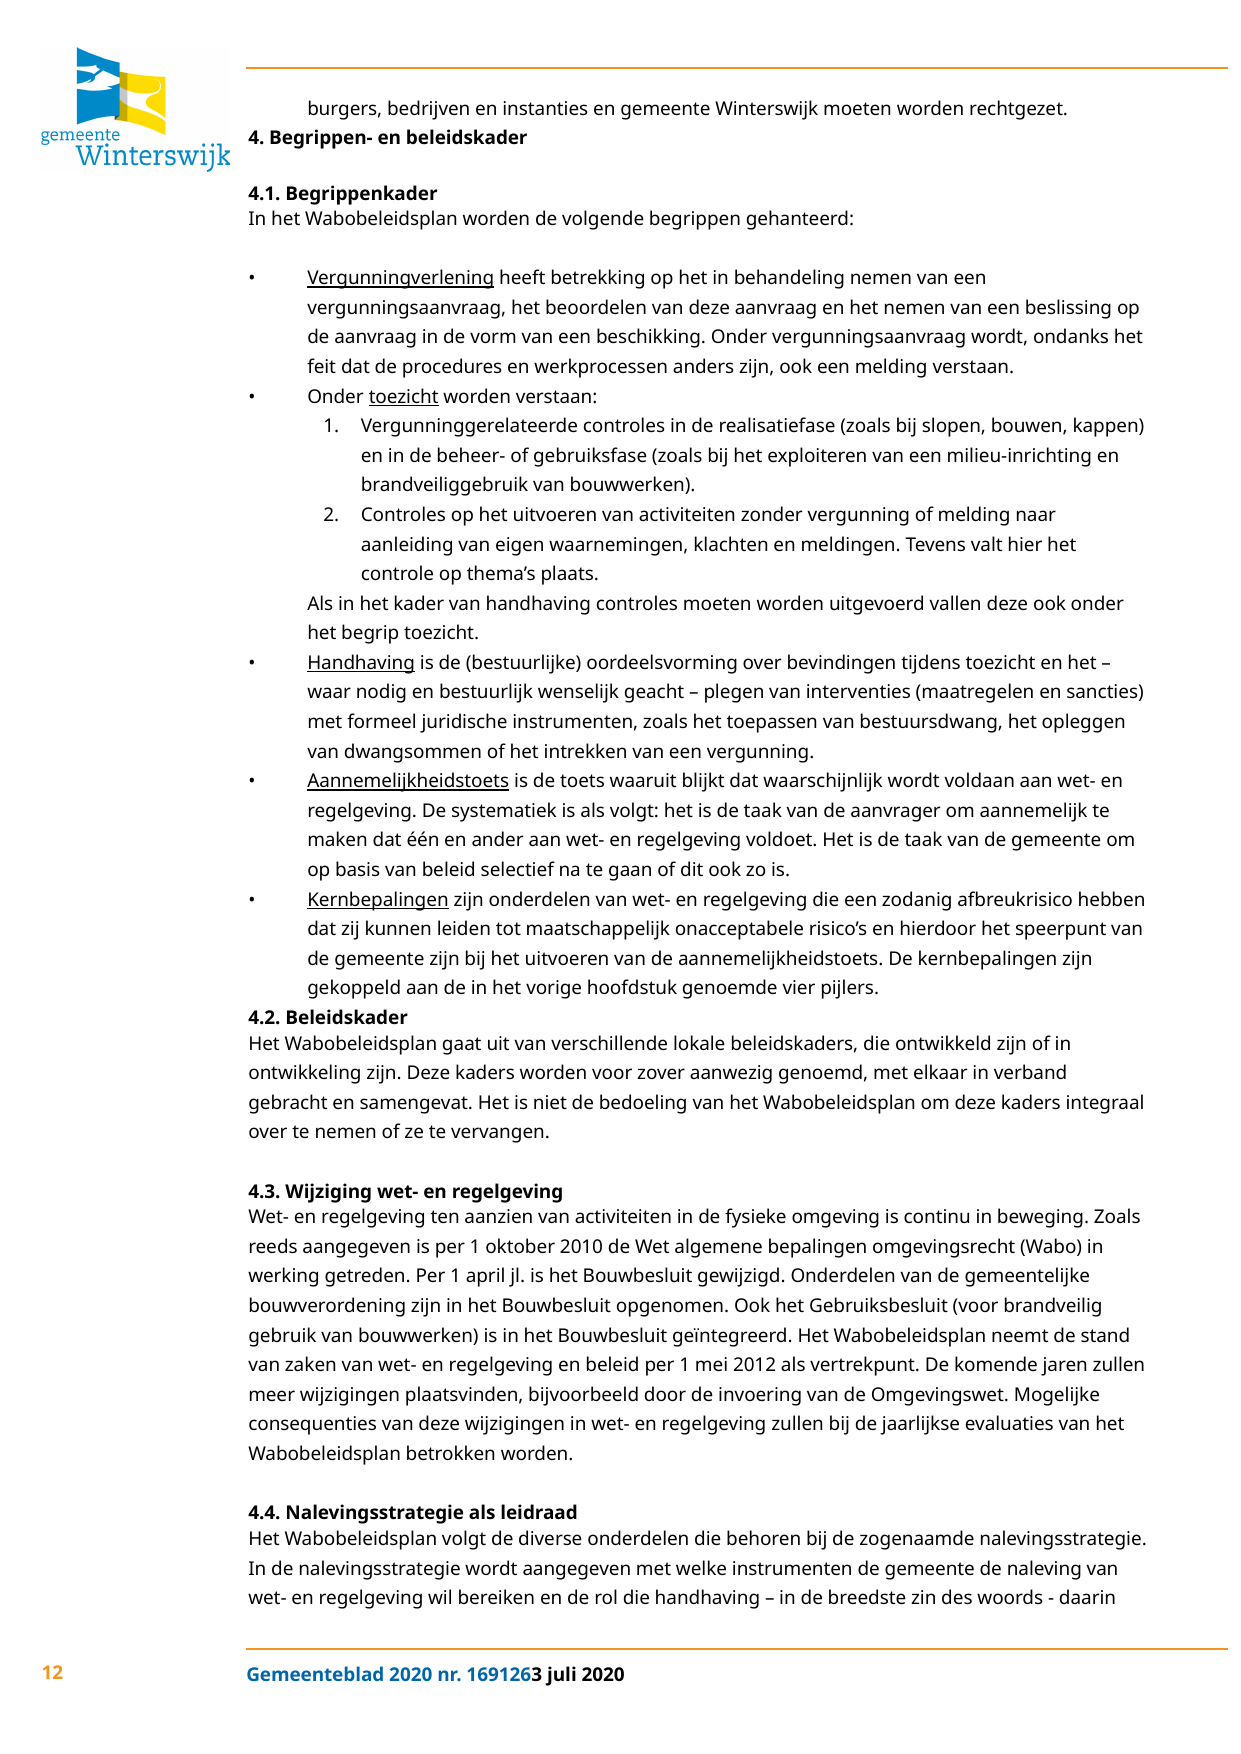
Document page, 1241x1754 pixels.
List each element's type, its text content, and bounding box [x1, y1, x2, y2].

text Wet- en regelgeving ten aanzien van activiteiten in de fysieke omgeving is continu in beweging. Zoals reeds aangegeven is per 1 oktober 2010 de Wet algemene bepalingen omgevingsrecht (Wabo) in werking getreden. Per 1 april jl. is het Bouwbesluit gewijzigd. Onderdelen van de gemeentelijke bouwverordening zijn in het Bouwbesluit opgenomen. Ook het Gebruiksbesluit (voor brandveilig gebruik van bouwwerken) is in het Bouwbesluit geïntegreerd. Het Wabobeleidsplan neemt de stand van zaken van wet- en regelgeving en beleid per 1 mei 2012 als vertrekpunt. De komende jaren zullen meer wijzigingen plaatsvinden, bijvoorbeeld door de invoering van de Omgevingswet. Mogelijke consequenties van deze wijzigingen in wet- en regelgeving zullen bij de jaarlijkse evaluaties van het Wabobeleidsplan betrokken worden. [248, 1203, 1152, 1466]
text 4.4. Nalevingsstrategie als leidraad [248, 1499, 1152, 1525]
text 4.1. Begrippenkader [248, 180, 1152, 205]
text In het Wabobeleidsplan worden de volgende begrippen gehanteerd: [248, 205, 1152, 231]
list Handhaving is de (bestuurlijke) oordeelsvorming over bevindingen tijdens toezicht en het – waar nodig en bestuurlijk wenselijk geacht – plegen van interventies (maatregelen en sancties) met formeel juridische instrumenten, zoals het toepassen van bestuursdwang, het opleggen van dwangsommen of het intrekken van een vergunning. [248, 649, 1152, 764]
list burgers, bedrijven en instanties en gemeente Winterswijk moeten worden rechtgezet. [248, 95, 1152, 121]
picture [41, 47, 231, 172]
text 4. Begrippen- en beleidskader [248, 124, 1152, 150]
picture [225, 153, 231, 162]
text Het Wabobeleidsplan gaat uit van verschillende lokale beleidskaders, die ontwikkeld zijn of in ontwikkeling zijn. Deze kaders worden voor zover aanwezig genoemd, met elkaar in verband gebracht en samengevat. Het is niet de bedoeling van het Wabobeleidsplan om deze kaders integraal over te nemen of ze te vervangen. [248, 1030, 1152, 1144]
list Aannemelijkheidstoets is de toets waaruit blijkt dat waarschijnlijk wordt voldaan aan wet- en regelgeving. De systematiek is als volgt: het is de taak van de aanvrager om aannemelijk te maken dat één en ander aan wet- en regelgeving voldoet. Het is de taak van de gemeente om op basis van beleid selectief na te gaan of dit ook zo is. [248, 767, 1152, 882]
list Vergunningverlening heeft betrekking op het in behandeling nemen van een vergunningsaanvraag, het beoordelen van deze aanvraag en het nemen van een beslissing op de aanvraag in de vorm van een beschikking. Onder vergunningsaanvraag wordt, ondanks het feit dat de procedures en werkprocessen anders zijn, ook een melding verstaan. [248, 264, 1152, 379]
text 4.2. Beleidskader [248, 1004, 1152, 1030]
list Onder toezicht worden verstaan: [248, 383, 1152, 409]
list Vergunninggerelateerde controles in de realisatiefase (zoals bij slopen, bouwen, kappen) en in de beheer- of gebruiksfase (zoals bij het exploiteren van een milieu-inrichting en brandveiliggebruik van bouwwerken). [323, 412, 1152, 497]
list Als in het kader van handhaving controles moeten worden uitgevoerd vallen deze ook onder het begrip toezicht. [248, 590, 1152, 645]
list Kernbepalingen zijn onderdelen van wet- en regelgeving die een zodanig afbreukrisico hebben dat zij kunnen leiden tot maatschappelijk onacceptabele risico’s en hierdoor het speerpunt van de gemeente zijn bij het uitvoeren van de aannemelijkheidstoets. De kernbepalingen zijn gekoppeld aan de in het vorige hoofdstuk genoemde vier pijlers. [248, 886, 1152, 1000]
text Het Wabobeleidsplan volgt de diverse onderdelen die behoren bij de zogenaamde nalevingsstrategie. In de nalevingsstrategie wordt aangegeven met welke instrumenten de gemeente de naleving van wet- en regelgeving wil bereiken en de rol die handhaving – in de breedste zin des woords - daarin [248, 1525, 1152, 1610]
text 4.3. Wijziging wet- en regelgeving [248, 1178, 1152, 1203]
list Controles op het uitvoeren van activiteiten zonder vergunning of melding naar aanleiding van eigen waarnemingen, klachten en meldingen. Tevens valt hier het controle op thema’s plaats. [323, 501, 1152, 586]
